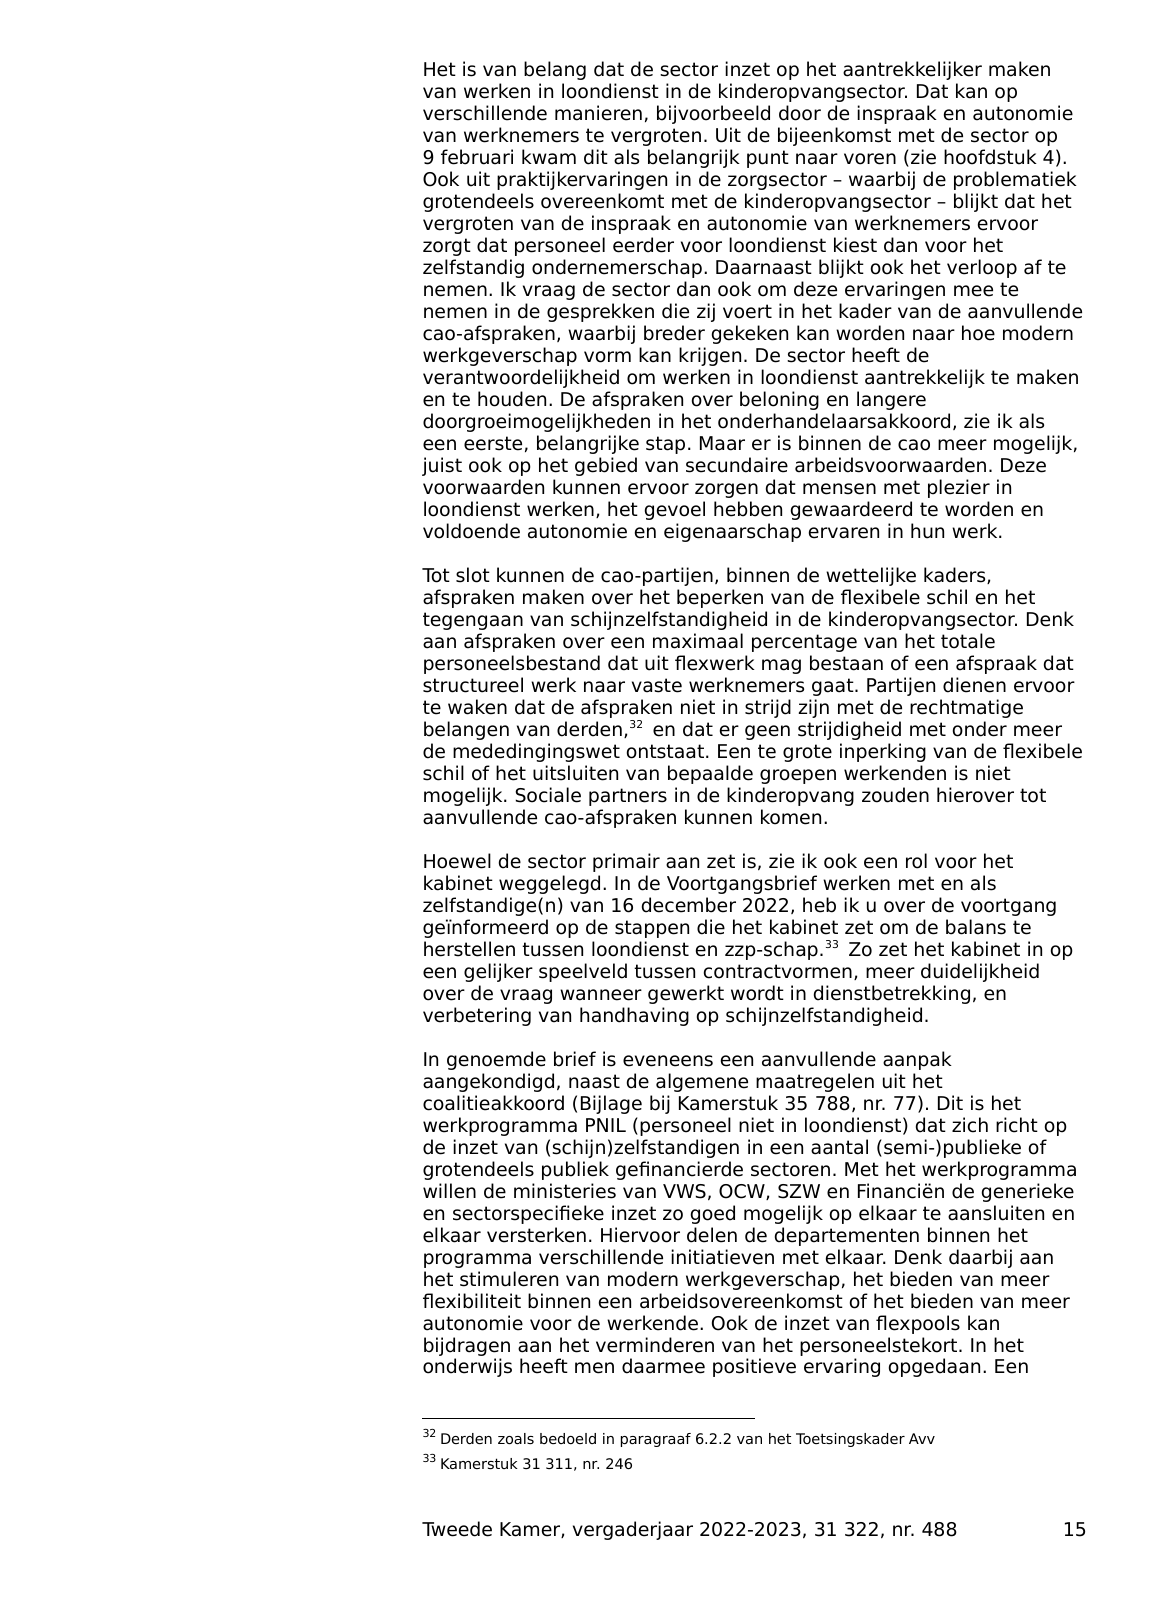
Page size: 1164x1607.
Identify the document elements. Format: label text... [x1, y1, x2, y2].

text In genoemde brief is eveneens een aanvullende aanpak aangekondigd, naast de algemene maatregelen uit het coalitieakkoord (Bijlage bij Kamerstuk 35 788, nr. 77). Dit is het werkprogramma PNIL (personeel niet in loondienst) dat zich richt op de inzet van (schijn)zelfstandigen in een aantal (semi-)publieke of grotendeels publiek gefinancierde sectoren. Met het werkprogramma willen de ministeries van VWS, OCW, SZW en Financiën de generieke en sectorspecifieke inzet zo goed mogelijk op elkaar te aansluiten en elkaar versterken. Hiervoor delen de departementen binnen het programma verschillende initiatieven met elkaar. Denk daarbij aan het stimuleren van modern werkgeverschap, het bieden van meer flexibiliteit binnen een arbeidsovereenkomst of het bieden van meer autonomie voor de werkende. Ook de inzet van flexpools kan bijdragen aan het verminderen van het personeelstekort. In het onderwijs heeft men daarmee positieve ervaring opgedaan. Een [422, 1049, 1087, 1378]
text Hoewel de sector primair aan zet is, zie ik ook een rol voor het kabinet weggelegd. In de Voortgangsbrief werken met en als zelfstandige(n) van 16 december 2022, heb ik u over de voortgang geïnformeerd op de stappen die het kabinet zet om de balans te herstellen tussen loondienst en zzp-schap. Zo zet het kabinet in op een gelijker speelveld tussen contractvormen, meer duidelijkheid over de vraag wanneer gewerkt wordt in dienstbetrekking, en verbetering van handhaving op schijnzelfstandigheid. [422, 851, 1087, 1027]
text Kamerstuk 31 311, nr. 246 [422, 1452, 1087, 1474]
text Het is van belang dat de sector inzet op het aantrekkelijker maken van werken in loondienst in de kinderopvangsector. Dat kan op verschillende manieren, bijvoorbeeld door de inspraak en autonomie van werknemers te vergroten. Uit de bijeenkomst met de sector op 9 februari kwam dit als belangrijk punt naar voren (zie hoofdstuk 4). Ook uit praktijkervaringen in de zorgsector – waarbij de problematiek grotendeels overeenkomt met de kinderopvangsector – blijkt dat het vergroten van de inspraak en autonomie van werknemers ervoor zorgt dat personeel eerder voor loondienst kiest dan voor het zelfstandig ondernemerschap. Daarnaast blijkt ook het verloop af te nemen. Ik vraag de sector dan ook om deze ervaringen mee te nemen in de gesprekken die zij voert in het kader van de aanvullende cao-afspraken, waarbij breder gekeken kan worden naar hoe modern werkgeverschap vorm kan krijgen. De sector heeft de verantwoordelijkheid om werken in loondienst aantrekkelijk te maken en te houden. De afspraken over beloning en langere doorgroeimogelijkheden in het onderhandelaarsakkoord, zie ik als een eerste, belangrijke stap. Maar er is binnen de cao meer mogelijk, juist ook op het gebied van secundaire arbeidsvoorwaarden. Deze voorwaarden kunnen ervoor zorgen dat mensen met plezier in loondienst werken, het gevoel hebben gewaardeerd te worden en voldoende autonomie en eigenaarschap ervaren in hun werk. [422, 59, 1087, 543]
text Tot slot kunnen de cao-partijen, binnen de wettelijke kaders, afspraken maken over het beperken van de flexibele schil en het tegengaan van schijnzelfstandigheid in de kinderopvangsector. Denk aan afspraken over een maximaal percentage van het totale personeelsbestand dat uit flexwerk mag bestaan of een afspraak dat structureel werk naar vaste werknemers gaat. Partijen dienen ervoor te waken dat de afspraken niet in strijd zijn met de rechtmatige belangen van derden, en dat er geen strijdigheid met onder meer de mededingingswet ontstaat. Een te grote inperking van de flexibele schil of het uitsluiten van bepaalde groepen werkenden is niet mogelijk. Sociale partners in de kinderopvang zouden hierover tot aanvullende cao-afspraken kunnen komen. [422, 565, 1087, 828]
text Derden zoals bedoeld in paragraaf 6.2.2 van het Toetsingskader Avv [422, 1427, 1087, 1449]
